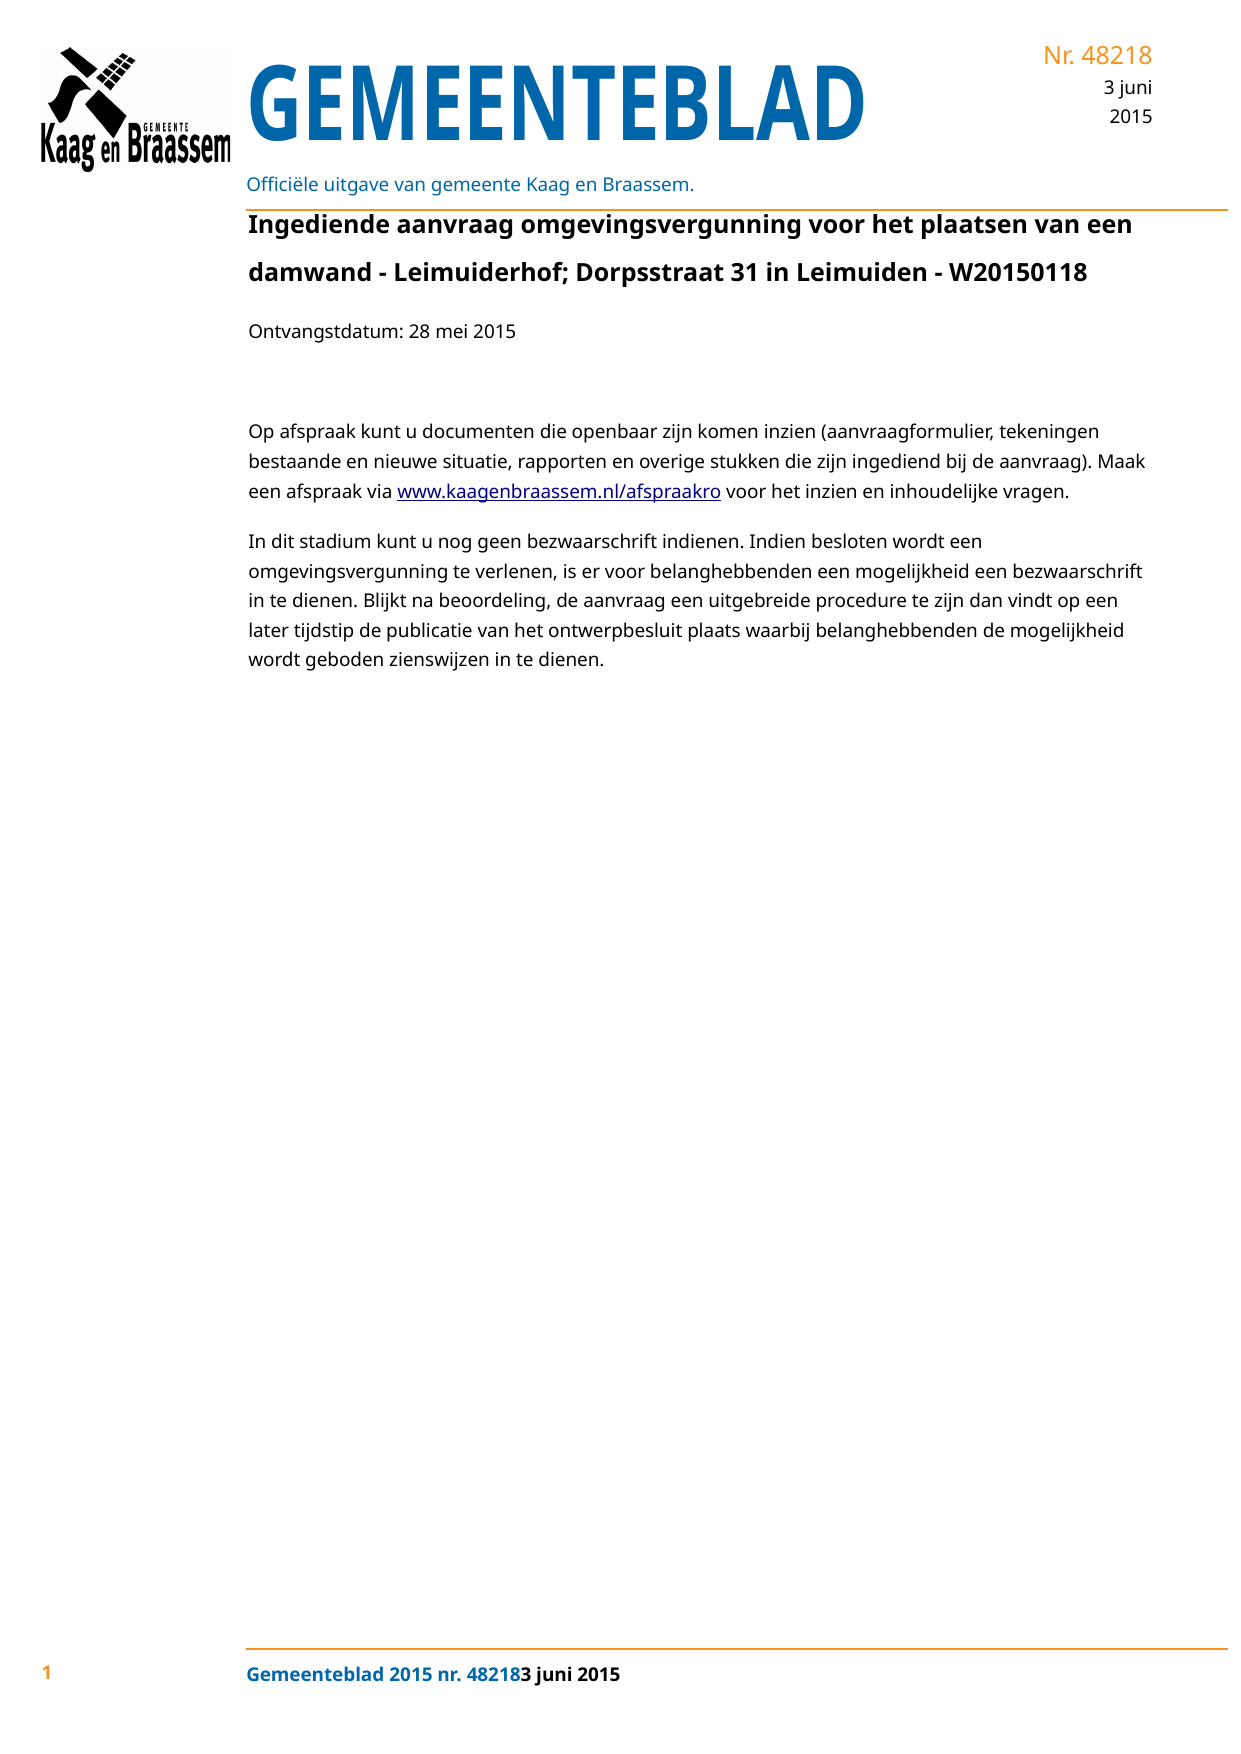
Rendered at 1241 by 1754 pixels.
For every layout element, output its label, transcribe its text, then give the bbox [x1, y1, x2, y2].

text In dit stadium kunt u nog geen bezwaarschrift indienen. Indien besloten wordt een omgevingsvergunning te verlenen, is er voor belanghebbenden een mogelijkheid een bezwaarschrift in te dienen. Blijkt na beoordeling, de aanvraag een uitgebreide procedure te zijn dan vindt op een later tijdstip de publicatie van het ontwerpbesluit plaats waarbij belanghebbenden de mogelijkheid wordt geboden zienswijzen in te dienen. [248, 528, 1152, 672]
text Op afspraak kunt u documenten die openbaar zijn komen inzien (aanvraagformulier, tekeningen bestaande en nieuwe situatie, rapporten en overige stukken die zijn ingediend bij de aanvraag). Maak een afspraak via www.kaagenbraassem.nl/afspraakro voor het inzien en inhoudelijke vragen. [248, 419, 1152, 504]
text Ingediende aanvraag omgevingsvergunning voor het plaatsen van een damwand - Leimuiderhof; Dorpsstraat 31 in Leimuiden - W20150118 [248, 211, 1152, 288]
text Ontvangstdatum: 28 mei 2015 [248, 318, 1152, 344]
picture [41, 47, 231, 172]
